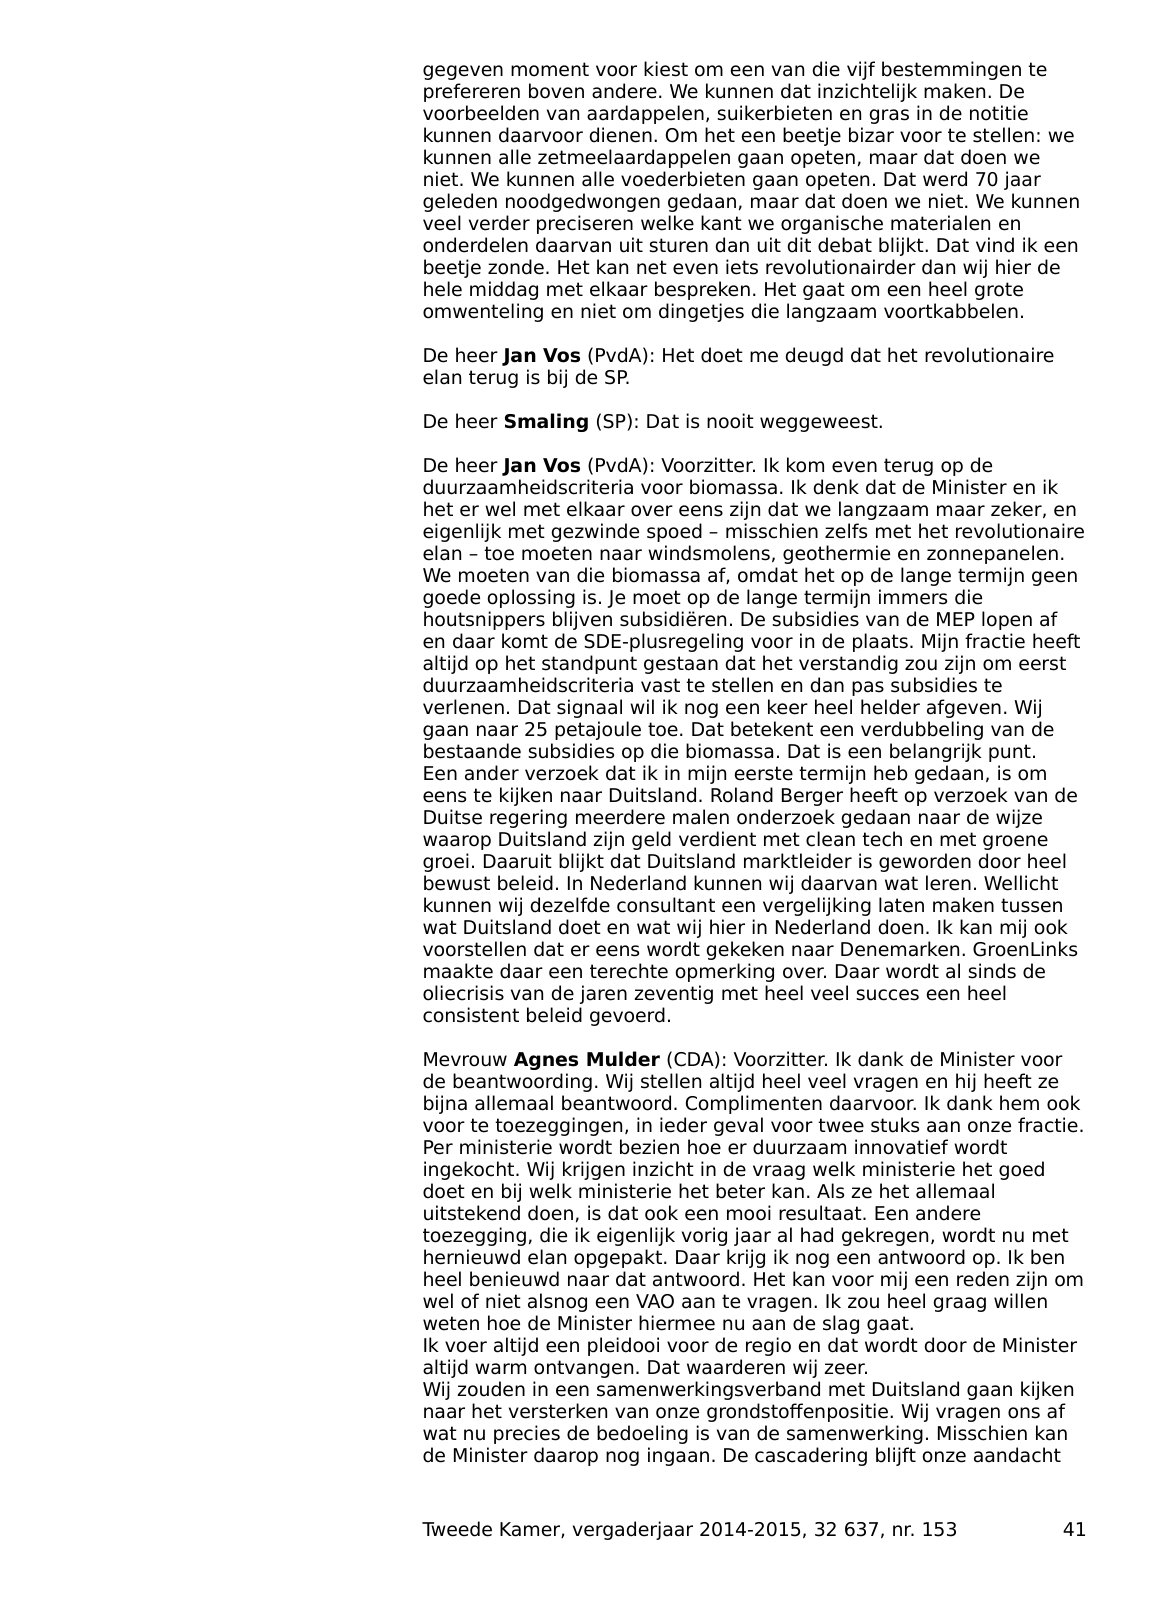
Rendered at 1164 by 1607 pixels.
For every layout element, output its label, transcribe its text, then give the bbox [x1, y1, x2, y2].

text gegeven moment voor kiest om een van die vijf bestemmingen te prefereren boven andere. We kunnen dat inzichtelijk maken. De voorbeelden van aardappelen, suikerbieten en gras in de notitie kunnen daarvoor dienen. Om het een beetje bizar voor te stellen: we kunnen alle zetmeelaardappelen gaan opeten, maar dat doen we niet. We kunnen alle voederbieten gaan opeten. Dat werd 70 jaar geleden noodgedwongen gedaan, maar dat doen we niet. We kunnen veel verder preciseren welke kant we organische materialen en onderdelen daarvan uit sturen dan uit dit debat blijkt. Dat vind ik een beetje zonde. Het kan net even iets revolutionairder dan wij hier de hele middag met elkaar bespreken. Het gaat om een heel grote omwenteling en niet om dingetjes die langzaam voortkabbelen. [422, 59, 1087, 323]
text Mevrouw Agnes Mulder (CDA): Voorzitter. Ik dank de Minister voor de beantwoording. Wij stellen altijd heel veel vragen en hij heeft ze bijna allemaal beantwoord. Complimenten daarvoor. Ik dank hem ook voor te toezeggingen, in ieder geval voor twee stuks aan onze fractie. Per ministerie wordt bezien hoe er duurzaam innovatief wordt ingekocht. Wij krijgen inzicht in de vraag welk ministerie het goed doet en bij welk ministerie het beter kan. Als ze het allemaal uitstekend doen, is dat ook een mooi resultaat. Een andere toezegging, die ik eigenlijk vorig jaar al had gekregen, wordt nu met hernieuwd elan opgepakt. Daar krijg ik nog een antwoord op. Ik ben heel benieuwd naar dat antwoord. Het kan voor mij een reden zijn om wel of niet alsnog een VAO aan te vragen. Ik zou heel graag willen weten hoe de Minister hiermee nu aan de slag gaat. [422, 1049, 1087, 1335]
text De heer Jan Vos (PvdA): Het doet me deugd dat het revolutionaire elan terug is bij de SP. [422, 345, 1087, 389]
text Ik voer altijd een pleidooi voor de regio en dat wordt door de Minister altijd warm ontvangen. Dat waarderen wij zeer. [422, 1335, 1087, 1379]
text De heer Jan Vos (PvdA): Voorzitter. Ik kom even terug op de duurzaamheidscriteria voor biomassa. Ik denk dat de Minister en ik het er wel met elkaar over eens zijn dat we langzaam maar zeker, en eigenlijk met gezwinde spoed – misschien zelfs met het revolutionaire elan – toe moeten naar windsmolens, geothermie en zonnepanelen. We moeten van die biomassa af, omdat het op de lange termijn geen goede oplossing is. Je moet op de lange termijn immers die houtsnippers blijven subsidiëren. De subsidies van de MEP lopen af en daar komt de SDE-plusregeling voor in de plaats. Mijn fractie heeft altijd op het standpunt gestaan dat het verstandig zou zijn om eerst duurzaamheidscriteria vast te stellen en dan pas subsidies te verlenen. Dat signaal wil ik nog een keer heel helder afgeven. Wij gaan naar 25 petajoule toe. Dat betekent een verdubbeling van de bestaande subsidies op die biomassa. Dat is een belangrijk punt. [422, 455, 1087, 763]
text Wij zouden in een samenwerkingsverband met Duitsland gaan kijken naar het versterken van onze grondstoffenpositie. Wij vragen ons af wat nu precies de bedoeling is van de samenwerking. Misschien kan de Minister daarop nog ingaan. De cascadering blijft onze aandacht [422, 1379, 1087, 1467]
text Een ander verzoek dat ik in mijn eerste termijn heb gedaan, is om eens te kijken naar Duitsland. Roland Berger heeft op verzoek van de Duitse regering meerdere malen onderzoek gedaan naar de wijze waarop Duitsland zijn geld verdient met clean tech en met groene groei. Daaruit blijkt dat Duitsland marktleider is geworden door heel bewust beleid. In Nederland kunnen wij daarvan wat leren. Wellicht kunnen wij dezelfde consultant een vergelijking laten maken tussen wat Duitsland doet en wat wij hier in Nederland doen. Ik kan mij ook voorstellen dat er eens wordt gekeken naar Denemarken. GroenLinks maakte daar een terechte opmerking over. Daar wordt al sinds de oliecrisis van de jaren zeventig met heel veel succes een heel consistent beleid gevoerd. [422, 763, 1087, 1027]
text De heer Smaling (SP): Dat is nooit weggeweest. [422, 411, 1087, 433]
